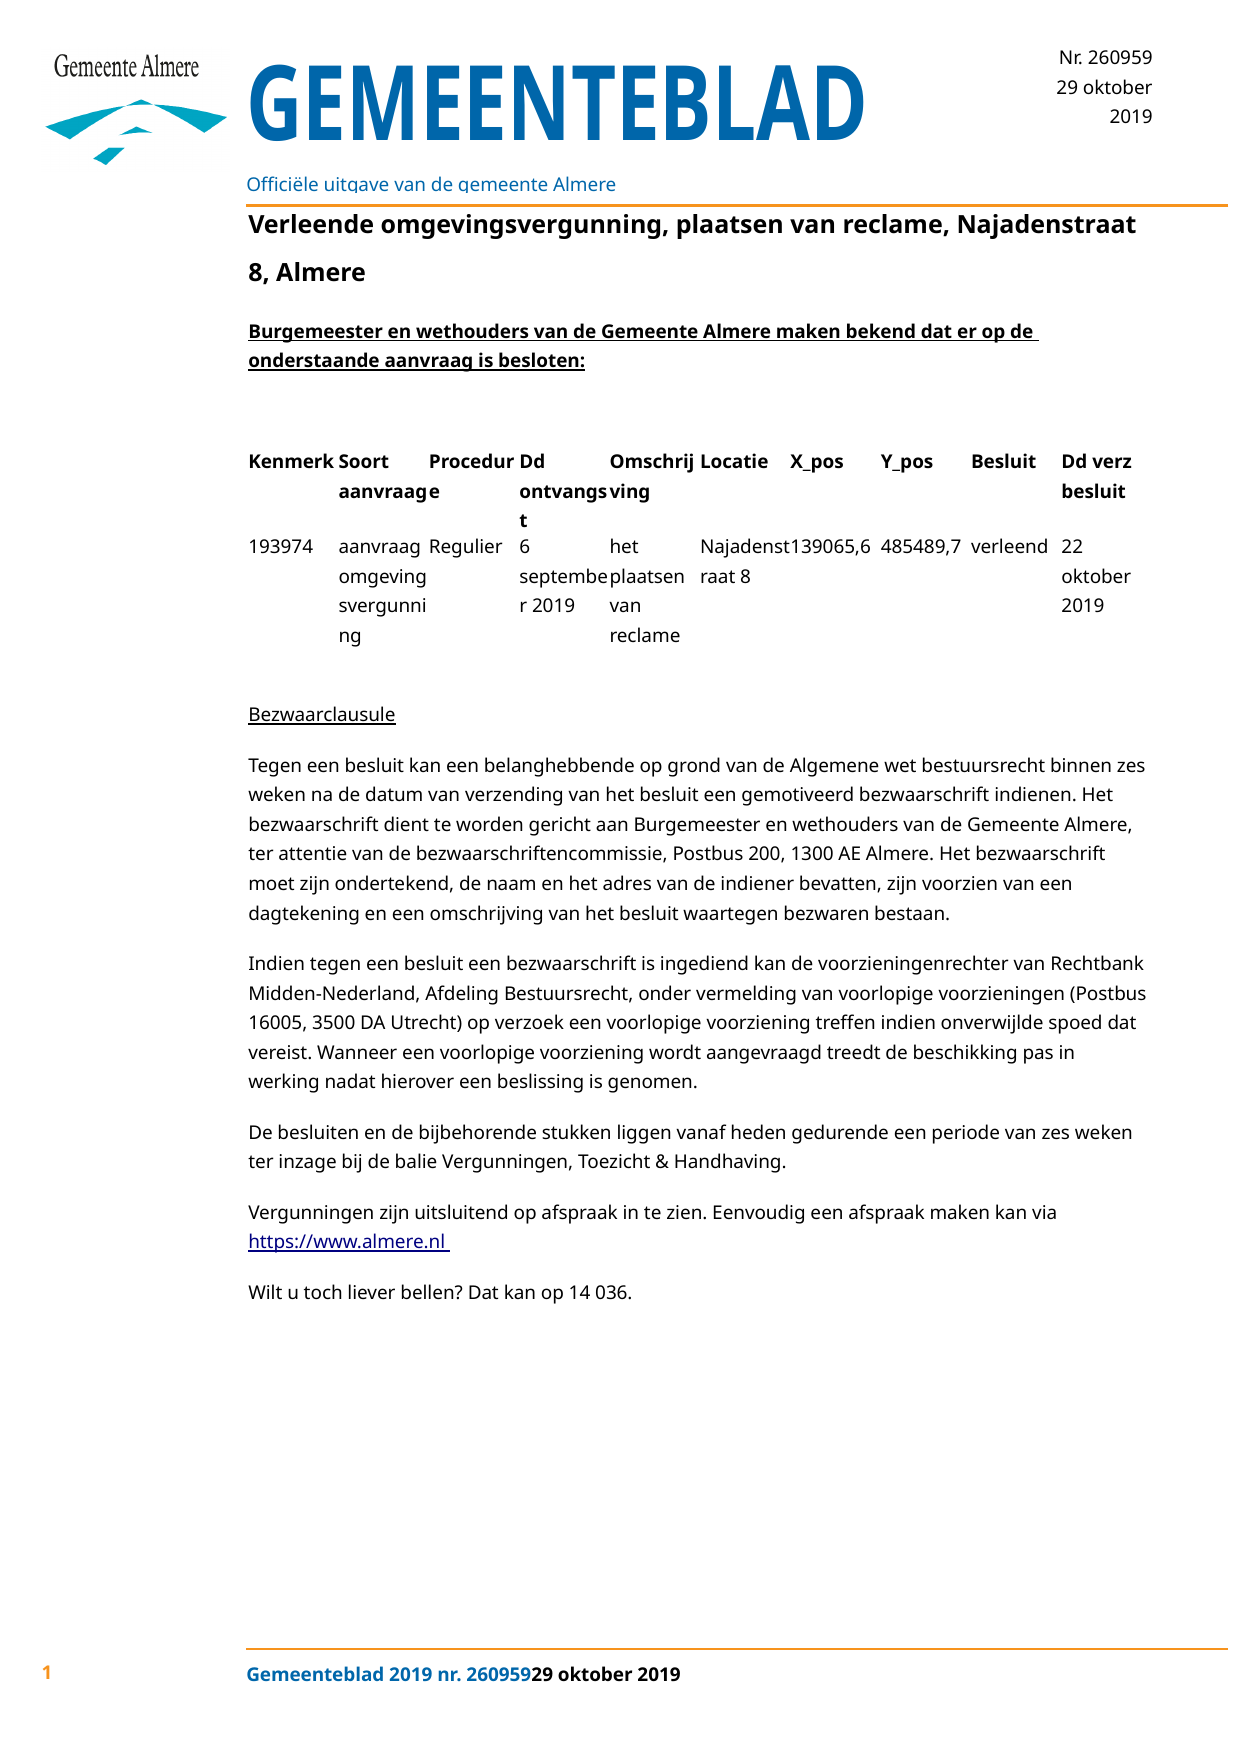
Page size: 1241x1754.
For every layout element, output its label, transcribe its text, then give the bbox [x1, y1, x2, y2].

picture [41, 47, 231, 172]
table_header Y_pos [881, 449, 971, 533]
text Tegen een besluit kan een belanghebbende op grond van de Algemene wet bestuursrecht binnen zes weken na de datum van verzending van het besluit een gemotiveerd bezwaarschrift indienen. Het bezwaarschrift dient te worden gericht aan Burgemeester en wethouders van de Gemeente Almere, ter attentie van de bezwaarschriftencommissie, Postbus 200, 1300 AE Almere. Het bezwaarschrift moet zijn ondertekend, de naam en het adres van de indiener bevatten, zijn voorzien van een dagtekening en een omschrijving van het besluit waartegen bezwaren bestaan. [248, 752, 1152, 926]
table_header X_pos [790, 449, 881, 533]
text Wilt u toch liever bellen? Dat kan op 14 036. [248, 1279, 1152, 1305]
table_cell 22 oktober 2019 [1061, 533, 1152, 648]
table_cell 193974 [248, 533, 338, 648]
table_header Dd ontvangst [519, 449, 609, 533]
text Verleende omgevingsvergunning, plaatsen van reclame, Najadenstraat 8, Almere [248, 207, 1152, 288]
text Vergunningen zijn uitsluitend op afspraak in te zien. Eenvoudig een afspraak maken kan via https://www.almere.nl [248, 1199, 1152, 1254]
table_header Kenmerk [248, 449, 338, 533]
table_header Besluit [971, 449, 1061, 533]
table_cell Najadenstraat 8 [700, 533, 790, 648]
table_header Locatie [700, 449, 790, 533]
text Burgemeester en wethouders van de Gemeente Almere maken bekend dat er op de onderstaande aanvraag is besloten: [248, 318, 1152, 373]
table_cell 139065,6 [790, 533, 881, 648]
text De besluiten en de bijbehorende stukken liggen vanaf heden gedurende een periode van zes weken ter inzage bij de balie Vergunningen, Toezicht & Handhaving. [248, 1119, 1152, 1174]
table_header Dd verz besluit [1061, 449, 1152, 533]
table_cell aanvraag omgevingsvergunning [338, 533, 429, 648]
table_cell 485489,7 [881, 533, 971, 648]
table_cell Regulier [429, 533, 519, 648]
table_header Omschrijving [609, 449, 700, 533]
table_cell verleend [971, 533, 1061, 648]
text Indien tegen een besluit een bezwaarschrift is ingediend kan de voorzieningenrechter van Rechtbank Midden-Nederland, Afdeling Bestuursrecht, onder vermelding van voorlopige voorzieningen (Postbus 16005, 3500 DA Utrecht) op verzoek een voorlopige voorziening treffen indien onverwijlde spoed dat vereist. Wanneer een voorlopige voorziening wordt aangevraagd treedt de beschikking pas in werking nadat hierover een beslissing is genomen. [248, 950, 1152, 1094]
text Bezwaarclausule [248, 701, 1152, 727]
table_cell 6 september 2019 [519, 533, 609, 648]
table_cell het plaatsen van reclame [609, 533, 700, 648]
table_header Procedure [429, 449, 519, 533]
table_header Soort aanvraag [338, 449, 429, 533]
